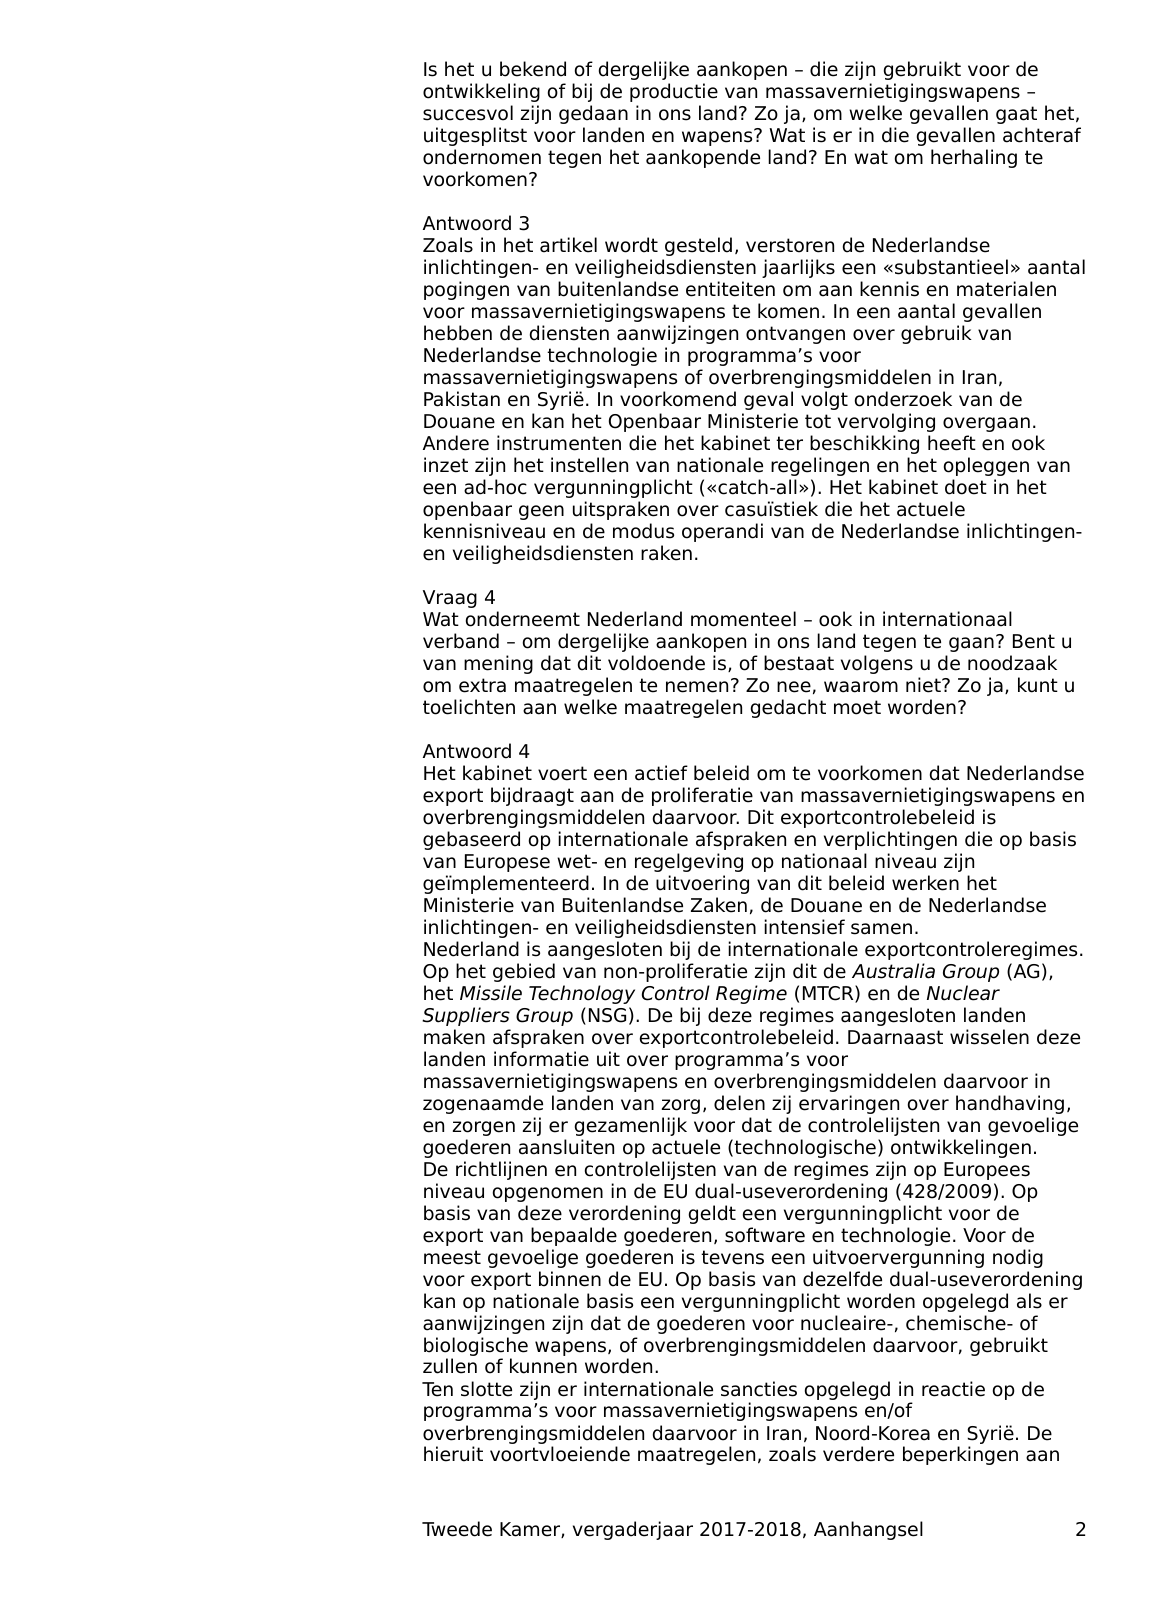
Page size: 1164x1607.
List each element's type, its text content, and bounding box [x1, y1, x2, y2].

text Vraag 4 [422, 587, 1087, 609]
text Antwoord 4 [422, 741, 1087, 763]
text Nederland is aangesloten bij de internationale exportcontroleregimes. Op het gebied van non-proliferatie zijn dit de Australia Group (AG), het Missile Technology Control Regime (MTCR) en de Nuclear Suppliers Group (NSG). De bij deze regimes aangesloten landen maken afspraken over exportcontrolebeleid. Daarnaast wisselen deze landen informatie uit over programma’s voor massavernietigingswapens en overbrengingsmiddelen daarvoor in zogenaamde landen van zorg, delen zij ervaringen over handhaving, en zorgen zij er gezamenlijk voor dat de controlelijsten van gevoelige goederen aansluiten op actuele (technologische) ontwikkelingen. [422, 939, 1087, 1159]
text Is het u bekend of dergelijke aankopen – die zijn gebruikt voor de ontwikkeling of bij de productie van massavernietigingswapens – succesvol zijn gedaan in ons land? Zo ja, om welke gevallen gaat het, uitgesplitst voor landen en wapens? Wat is er in die gevallen achteraf ondernomen tegen het aankopende land? En wat om herhaling te voorkomen? [422, 59, 1087, 191]
text Het kabinet voert een actief beleid om te voorkomen dat Nederlandse export bijdraagt aan de proliferatie van massavernietigingswapens en overbrengingsmiddelen daarvoor. Dit exportcontrolebeleid is gebaseerd op internationale afspraken en verplichtingen die op basis van Europese wet- en regelgeving op nationaal niveau zijn geïmplementeerd. In de uitvoering van dit beleid werken het Ministerie van Buitenlandse Zaken, de Douane en de Nederlandse inlichtingen- en veiligheidsdiensten intensief samen. [422, 763, 1087, 939]
text Antwoord 3 [422, 213, 1087, 235]
text Wat onderneemt Nederland momenteel – ook in internationaal verband – om dergelijke aankopen in ons land tegen te gaan? Bent u van mening dat dit voldoende is, of bestaat volgens u de noodzaak om extra maatregelen te nemen? Zo nee, waarom niet? Zo ja, kunt u toelichten aan welke maatregelen gedacht moet worden? [422, 609, 1087, 719]
text Ten slotte zijn er internationale sancties opgelegd in reactie op de programma’s voor massavernietigingswapens en/of overbrengingsmiddelen daarvoor in Iran, Noord-Korea en Syrië. De hieruit voortvloeiende maatregelen, zoals verdere beperkingen aan [422, 1378, 1087, 1466]
text De richtlijnen en controlelijsten van de regimes zijn op Europees niveau opgenomen in de EU dual-useverordening (428/2009). Op basis van deze verordening geldt een vergunningplicht voor de export van bepaalde goederen, software en technologie. Voor de meest gevoelige goederen is tevens een uitvoervergunning nodig voor export binnen de EU. Op basis van dezelfde dual-useverordening kan op nationale basis een vergunningplicht worden opgelegd als er aanwijzingen zijn dat de goederen voor nucleaire-, chemische- of biologische wapens, of overbrengingsmiddelen daarvoor, gebruikt zullen of kunnen worden. [422, 1159, 1087, 1378]
text Zoals in het artikel wordt gesteld, verstoren de Nederlandse inlichtingen- en veiligheidsdiensten jaarlijks een «substantieel» aantal pogingen van buitenlandse entiteiten om aan kennis en materialen voor massavernietigingswapens te komen. In een aantal gevallen hebben de diensten aanwijzingen ontvangen over gebruik van Nederlandse technologie in programma’s voor massavernietigingswapens of overbrengingsmiddelen in Iran, Pakistan en Syrië. In voorkomend geval volgt onderzoek van de Douane en kan het Openbaar Ministerie tot vervolging overgaan. Andere instrumenten die het kabinet ter beschikking heeft en ook inzet zijn het instellen van nationale regelingen en het opleggen van een ad-hoc vergunningplicht («catch-all»). Het kabinet doet in het openbaar geen uitspraken over casuïstiek die het actuele kennisniveau en de modus operandi van de Nederlandse inlichtingen- en veiligheidsdiensten raken. [422, 235, 1087, 565]
